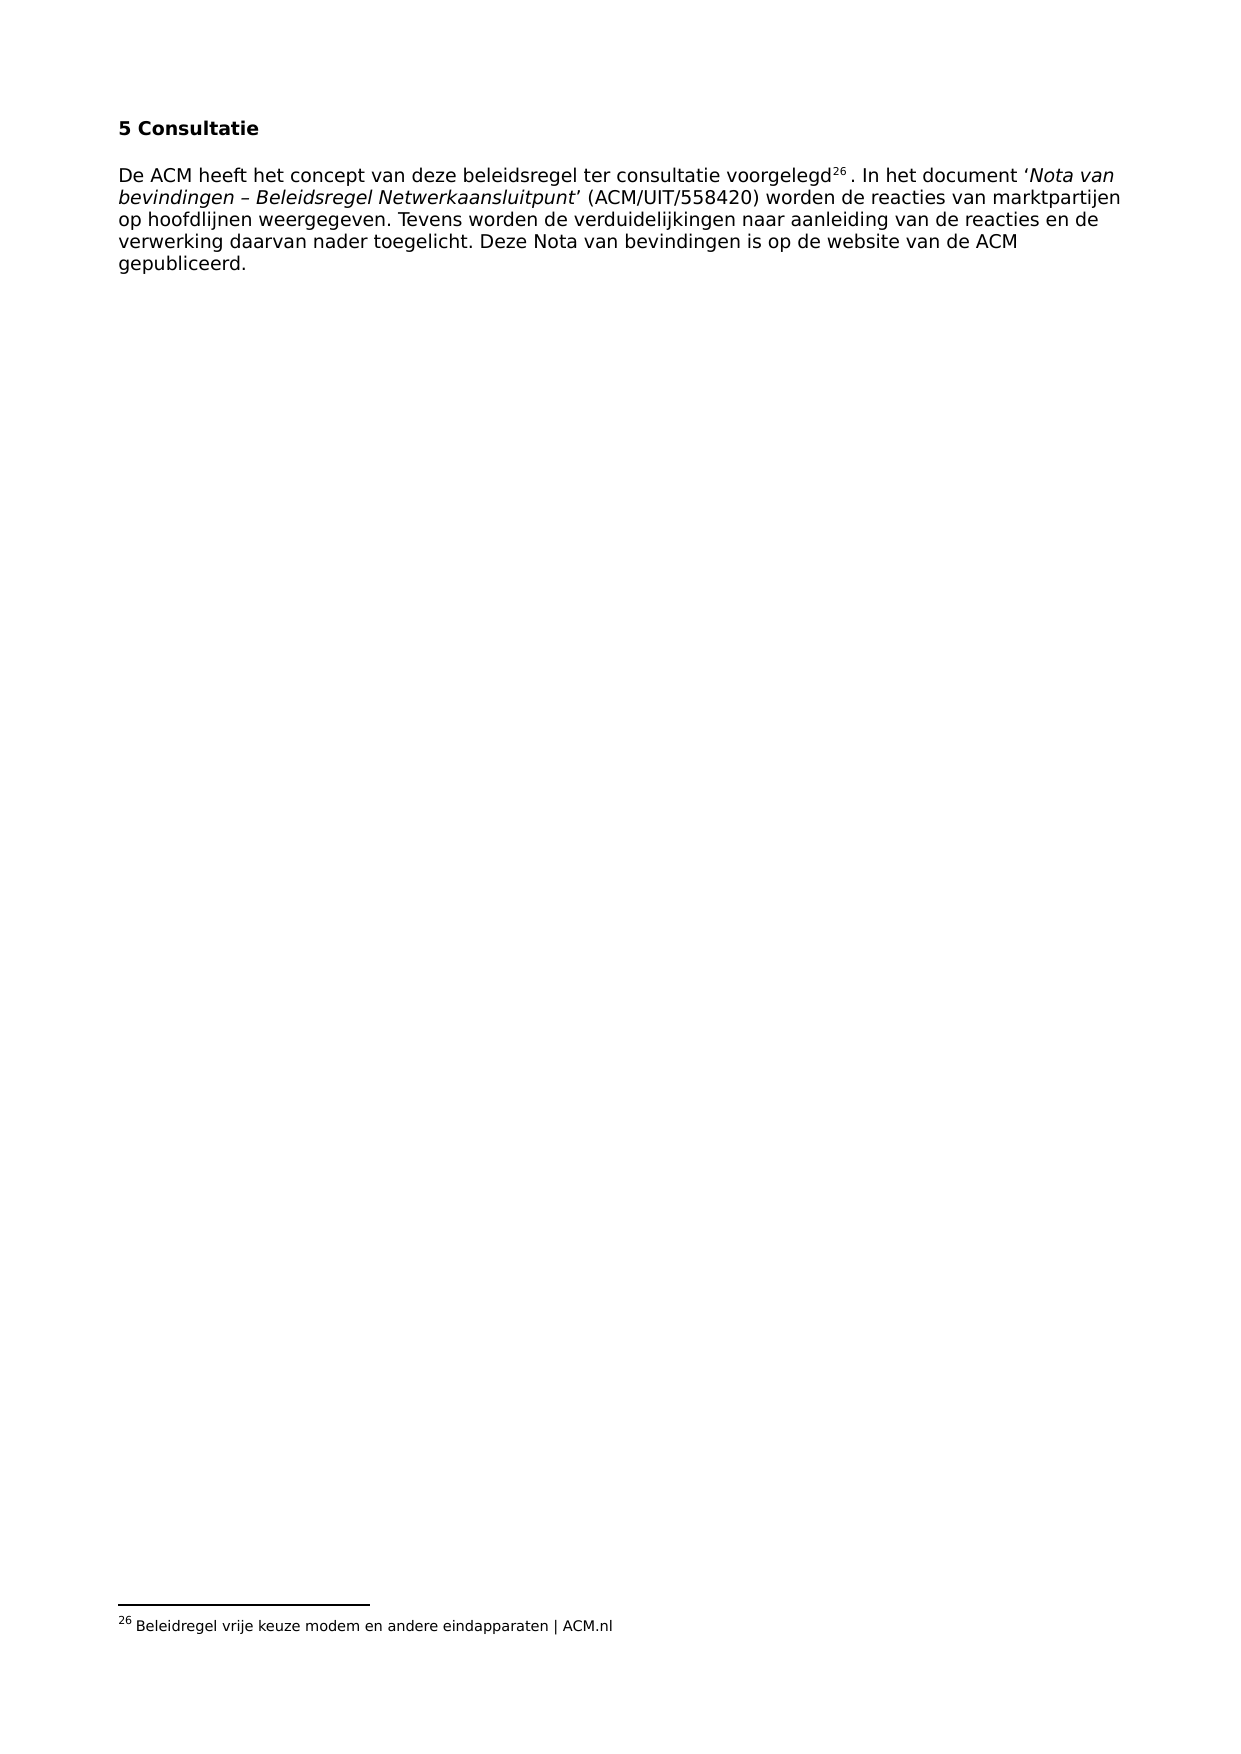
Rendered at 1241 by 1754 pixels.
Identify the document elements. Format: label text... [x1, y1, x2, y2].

subtitle 5 Consultatie [118, 118, 1122, 140]
text Beleidregel vrije keuze modem en andere eindapparaten | ACM.nl [118, 1614, 1122, 1636]
text De ACM heeft het concept van deze beleidsregel ter consultatie voorgelegd. In het document ‘Nota van bevindingen – Beleidsregel Netwerkaansluitpunt’ (ACM/UIT/558420) worden de reacties van marktpartijen op hoofdlijnen weergegeven. Tevens worden de verduidelijkingen naar aanleiding van de reacties en de verwerking daarvan nader toegelicht. Deze Nota van bevindingen is op de website van de ACM gepubliceerd. [118, 165, 1122, 275]
